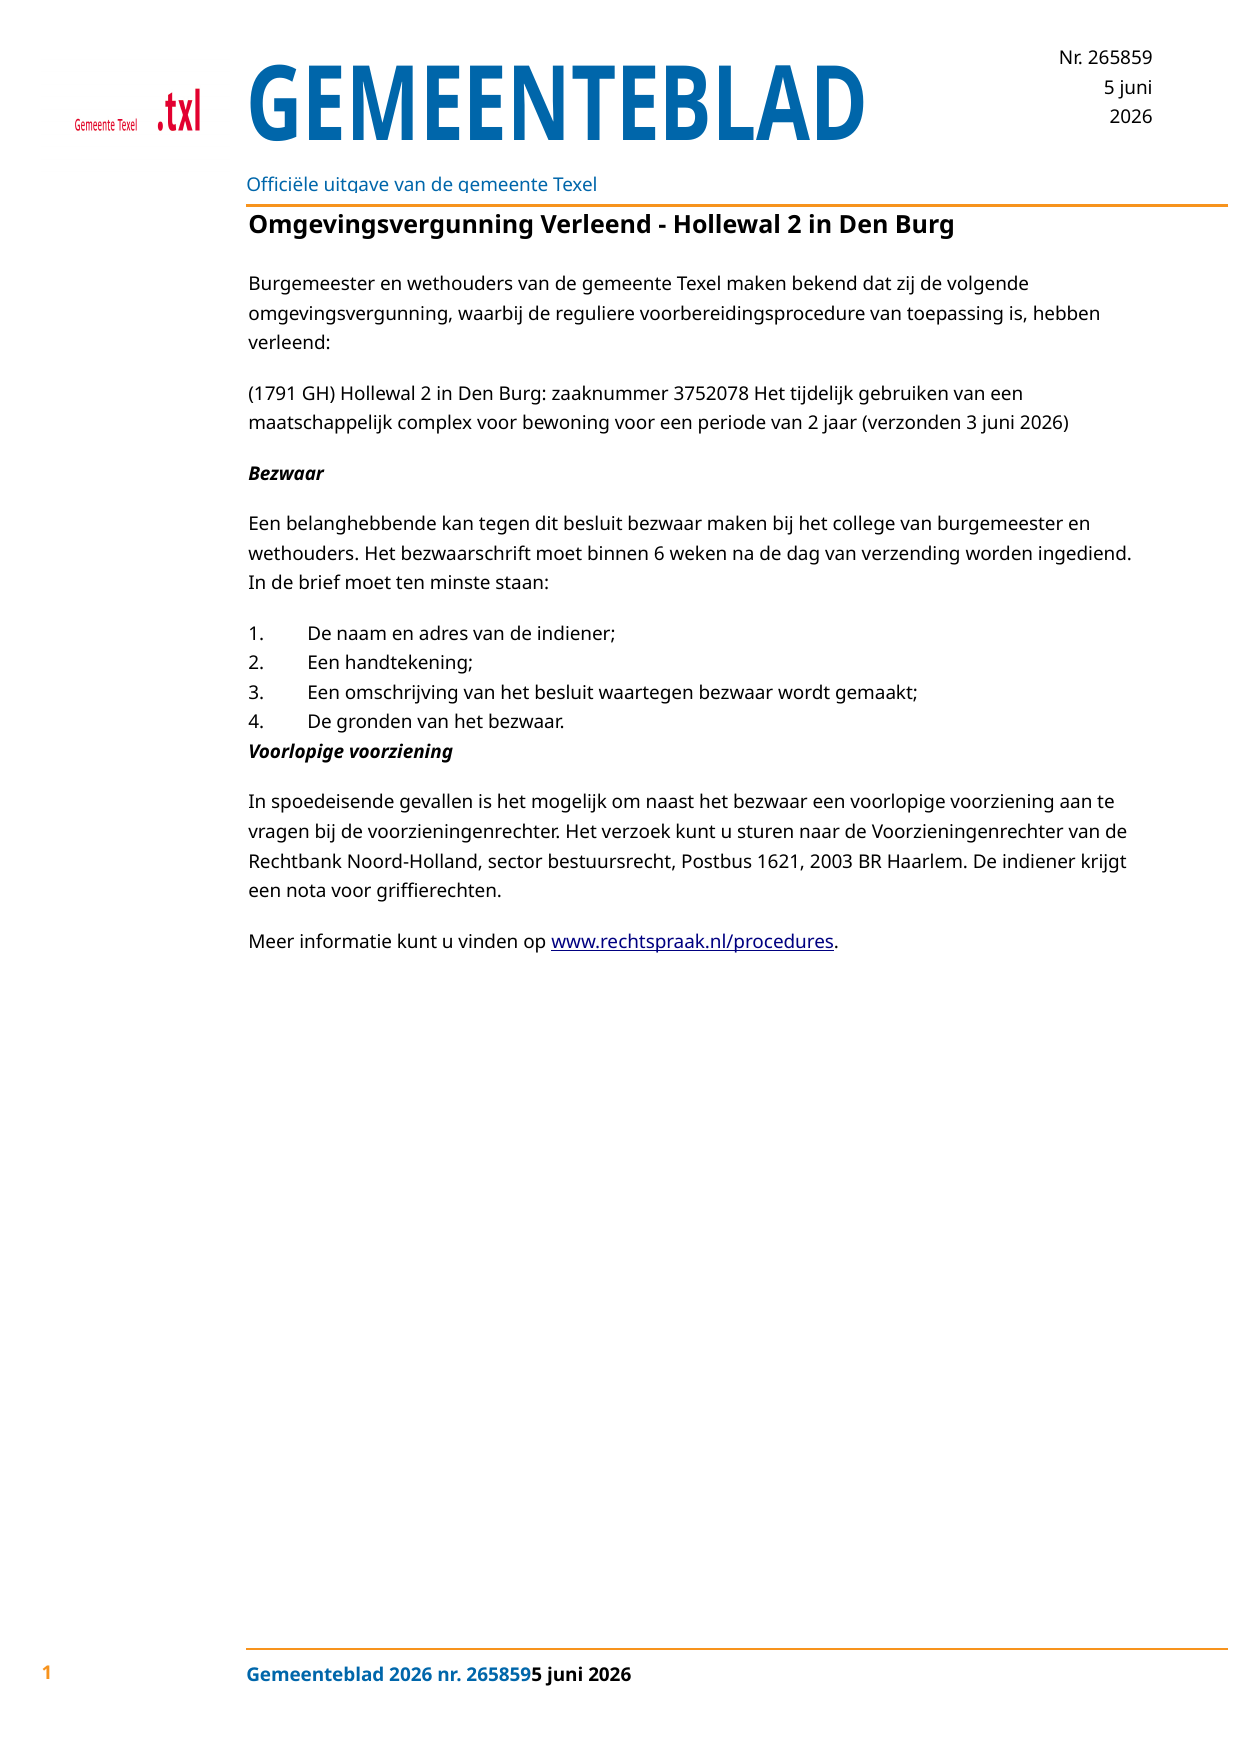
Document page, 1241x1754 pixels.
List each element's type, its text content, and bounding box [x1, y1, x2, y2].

text Omgevingsvergunning Verleend - Hollewal 2 in Den Burg [248, 207, 1152, 241]
list Een omschrijving van het besluit waartegen bezwaar wordt gemaakt; [248, 679, 1152, 705]
text In spoedeisende gevallen is het mogelijk om naast het bezwaar een voorlopige voorziening aan te vragen bij de voorzieningenrechter. Het verzoek kunt u sturen naar de Voorzieningenrechter van de Rechtbank Noord-Holland, sector bestuursrecht, Postbus 1621, 2003 BR Haarlem. De indiener krijgt een nota voor griffierechten. [248, 789, 1152, 903]
text Voorlopige voorziening [248, 738, 1152, 764]
text Meer informatie kunt u vinden op www.rechtspraak.nl/procedures. [248, 928, 1152, 953]
text Een belanghebbende kan tegen dit besluit bezwaar maken bij het college van burgemeester en wethouders. Het bezwaarschrift moet binnen 6 weken na de dag van verzending worden ingediend. In de brief moet ten minste staan: [248, 510, 1152, 595]
text Burgemeester en wethouders van de gemeente Texel maken bekend dat zij de volgende omgevingsvergunning, waarbij de reguliere voorbereidingsprocedure van toepassing is, hebben verleend: [248, 270, 1152, 355]
text Bezwaar [248, 460, 1152, 486]
list De naam en adres van de indiener; [248, 620, 1152, 646]
list Een handtekening; [248, 649, 1152, 675]
list De gronden van het bezwaar. [248, 709, 1152, 734]
text (1791 GH) Hollewal 2 in Den Burg: zaaknummer 3752078 Het tijdelijk gebruiken van een maatschappelijk complex voor bewoning voor een periode van 2 jaar (verzonden 3 juni 2026) [248, 380, 1152, 435]
picture [41, 47, 231, 172]
